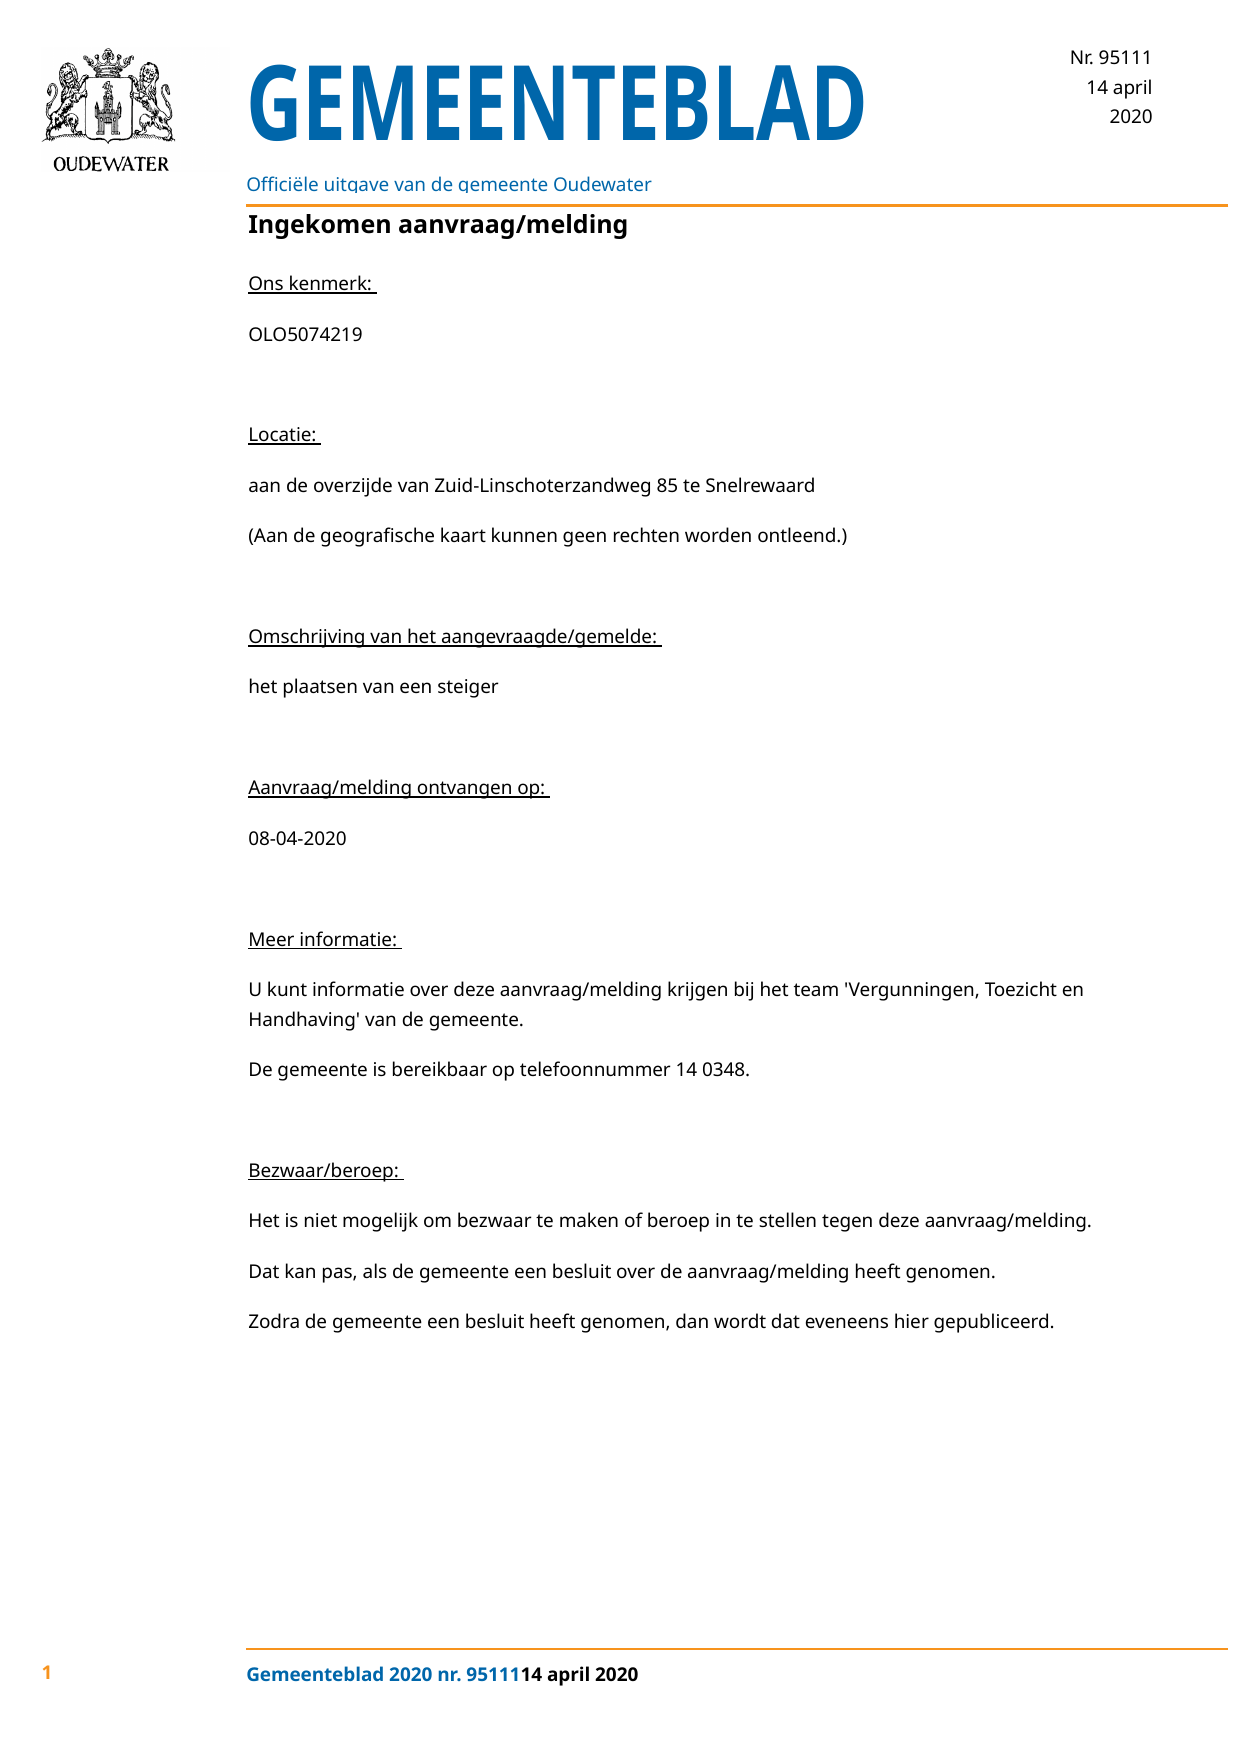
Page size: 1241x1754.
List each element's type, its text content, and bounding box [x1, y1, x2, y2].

text Omschrijving van het aangevraagde/gemelde: [248, 623, 1152, 649]
text Meer informatie: [248, 926, 1152, 951]
text Locatie: [248, 422, 1152, 447]
text De gemeente is bereikbaar op telefoonnummer 14 0348. [248, 1056, 1152, 1082]
text Aanvraag/melding ontvangen op: [248, 774, 1152, 800]
text Het is niet mogelijk om bezwaar te maken of beroep in te stellen tegen deze aanvraag/melding. [248, 1207, 1152, 1233]
text aan de overzijde van Zuid-Linschoterzandweg 85 te Snelrewaard [248, 472, 1152, 498]
text OLO5074219 [248, 321, 1152, 346]
text het plaatsen van een steiger [248, 674, 1152, 699]
text Dat kan pas, als de gemeente een besluit over de aanvraag/melding heeft genomen. [248, 1258, 1152, 1283]
text U kunt informatie over deze aanvraag/melding krijgen bij het team 'Vergunningen, Toezicht en Handhaving' van de gemeente. [248, 976, 1152, 1031]
picture [41, 47, 231, 172]
text 08-04-2020 [248, 825, 1152, 851]
text (Aan de geografische kaart kunnen geen rechten worden ontleend.) [248, 522, 1152, 548]
text Ons kenmerk: [248, 270, 1152, 296]
text Bezwaar/beroep: [248, 1157, 1152, 1183]
text Ingekomen aanvraag/melding [248, 207, 1152, 241]
text Zodra de gemeente een besluit heeft genomen, dan wordt dat eveneens hier gepubliceerd. [248, 1308, 1152, 1334]
